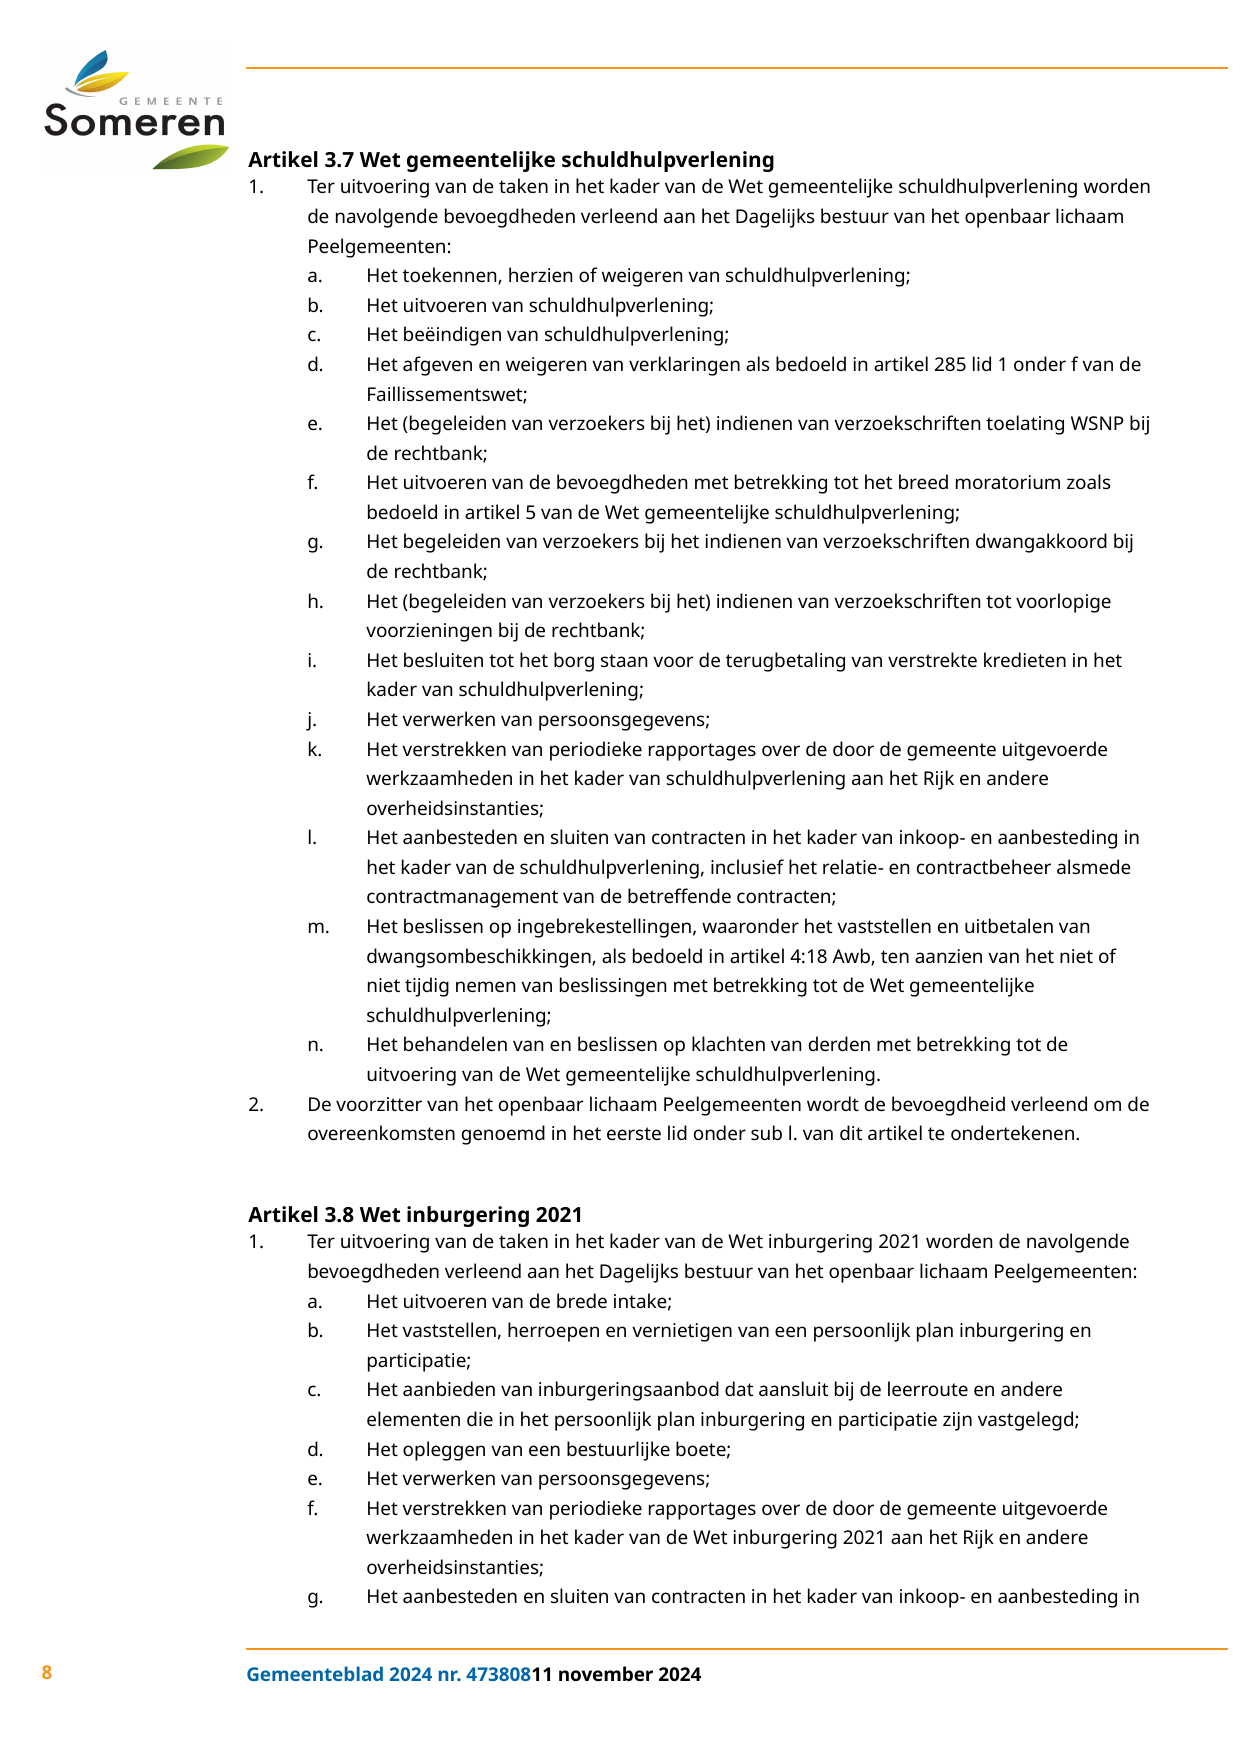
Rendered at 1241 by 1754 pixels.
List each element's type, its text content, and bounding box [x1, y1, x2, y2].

text Artikel 3.8 Wet inburgering 2021 [248, 1200, 1152, 1229]
list Het opleggen van een bestuurlijke boete; [307, 1436, 1152, 1462]
list Het aanbesteden en sluiten van contracten in het kader van inkoop- en aanbesteding in [307, 1584, 1152, 1609]
list Het besluiten tot het borg staan voor de terugbetaling van verstrekte kredieten in het kader van schuldhulpverlening; [307, 647, 1152, 702]
list Het uitvoeren van de bevoegdheden met betrekking tot het breed moratorium zoals bedoeld in artikel 5 van de Wet gemeentelijke schuldhulpverlening; [307, 469, 1152, 525]
list Het beëindigen van schuldhulpverlening; [307, 322, 1152, 347]
list Het (begeleiden van verzoekers bij het) indienen van verzoekschriften tot voorlopige voorzieningen bij de rechtbank; [307, 588, 1152, 643]
list Het uitvoeren van schuldhulpverlening; [307, 292, 1152, 318]
list Het (begeleiden van verzoekers bij het) indienen van verzoekschriften toelating WSNP bij de rechtbank; [307, 410, 1152, 466]
list Het verstrekken van periodieke rapportages over de door de gemeente uitgevoerde werkzaamheden in het kader van de Wet inburgering 2021 aan het Rijk en andere overheidsinstanties; [307, 1495, 1152, 1580]
list Het aanbesteden en sluiten van contracten in het kader van inkoop- en aanbesteding in het kader van de schuldhulpverlening, inclusief het relatie- en contractbeheer alsmede contractmanagement van de betreffende contracten; [307, 824, 1152, 909]
list De voorzitter van het openbaar lichaam Peelgemeenten wordt de bevoegdheid verleend om de overeenkomsten genoemd in het eerste lid onder sub l. van dit artikel te ondertekenen. [248, 1091, 1152, 1146]
list Het begeleiden van verzoekers bij het indienen van verzoekschriften dwangakkoord bij de rechtbank; [307, 529, 1152, 584]
text Artikel 3.7 Wet gemeentelijke schuldhulpverlening [248, 145, 1152, 174]
list Ter uitvoering van de taken in het kader van de Wet inburgering 2021 worden de navolgende bevoegdheden verleend aan het Dagelijks bestuur van het openbaar lichaam Peelgemeenten: [248, 1229, 1152, 1284]
list Ter uitvoering van de taken in het kader van de Wet gemeentelijke schuldhulpverlening worden de navolgende bevoegdheden verleend aan het Dagelijks bestuur van het openbaar lichaam Peelgemeenten: [248, 174, 1152, 258]
list Het verwerken van persoonsgegevens; [307, 1465, 1152, 1491]
list Het toekennen, herzien of weigeren van schuldhulpverlening; [307, 262, 1152, 288]
list Het behandelen van en beslissen op klachten van derden met betrekking tot de uitvoering van de Wet gemeentelijke schuldhulpverlening. [307, 1032, 1152, 1087]
list Het vaststellen, herroepen en vernietigen van een persoonlijk plan inburgering en participatie; [307, 1317, 1152, 1373]
list Het uitvoeren van de brede intake; [307, 1288, 1152, 1314]
list Het aanbieden van inburgeringsaanbod dat aansluit bij de leerroute en andere elementen die in het persoonlijk plan inburgering en participatie zijn vastgelegd; [307, 1377, 1152, 1432]
list Het verwerken van persoonsgegevens; [307, 706, 1152, 732]
list Het afgeven en weigeren van verklaringen als bedoeld in artikel 285 lid 1 onder f van de Faillissementswet; [307, 351, 1152, 406]
picture [41, 47, 231, 172]
list Het verstrekken van periodieke rapportages over de door de gemeente uitgevoerde werkzaamheden in het kader van schuldhulpverlening aan het Rijk en andere overheidsinstanties; [307, 736, 1152, 821]
list Het beslissen op ingebrekestellingen, waaronder het vaststellen en uitbetalen van dwangsombeschikkingen, als bedoeld in artikel 4:18 Awb, ten aanzien van het niet of niet tijdig nemen van beslissingen met betrekking tot de Wet gemeentelijke schuldhulpverlening; [307, 913, 1152, 1028]
